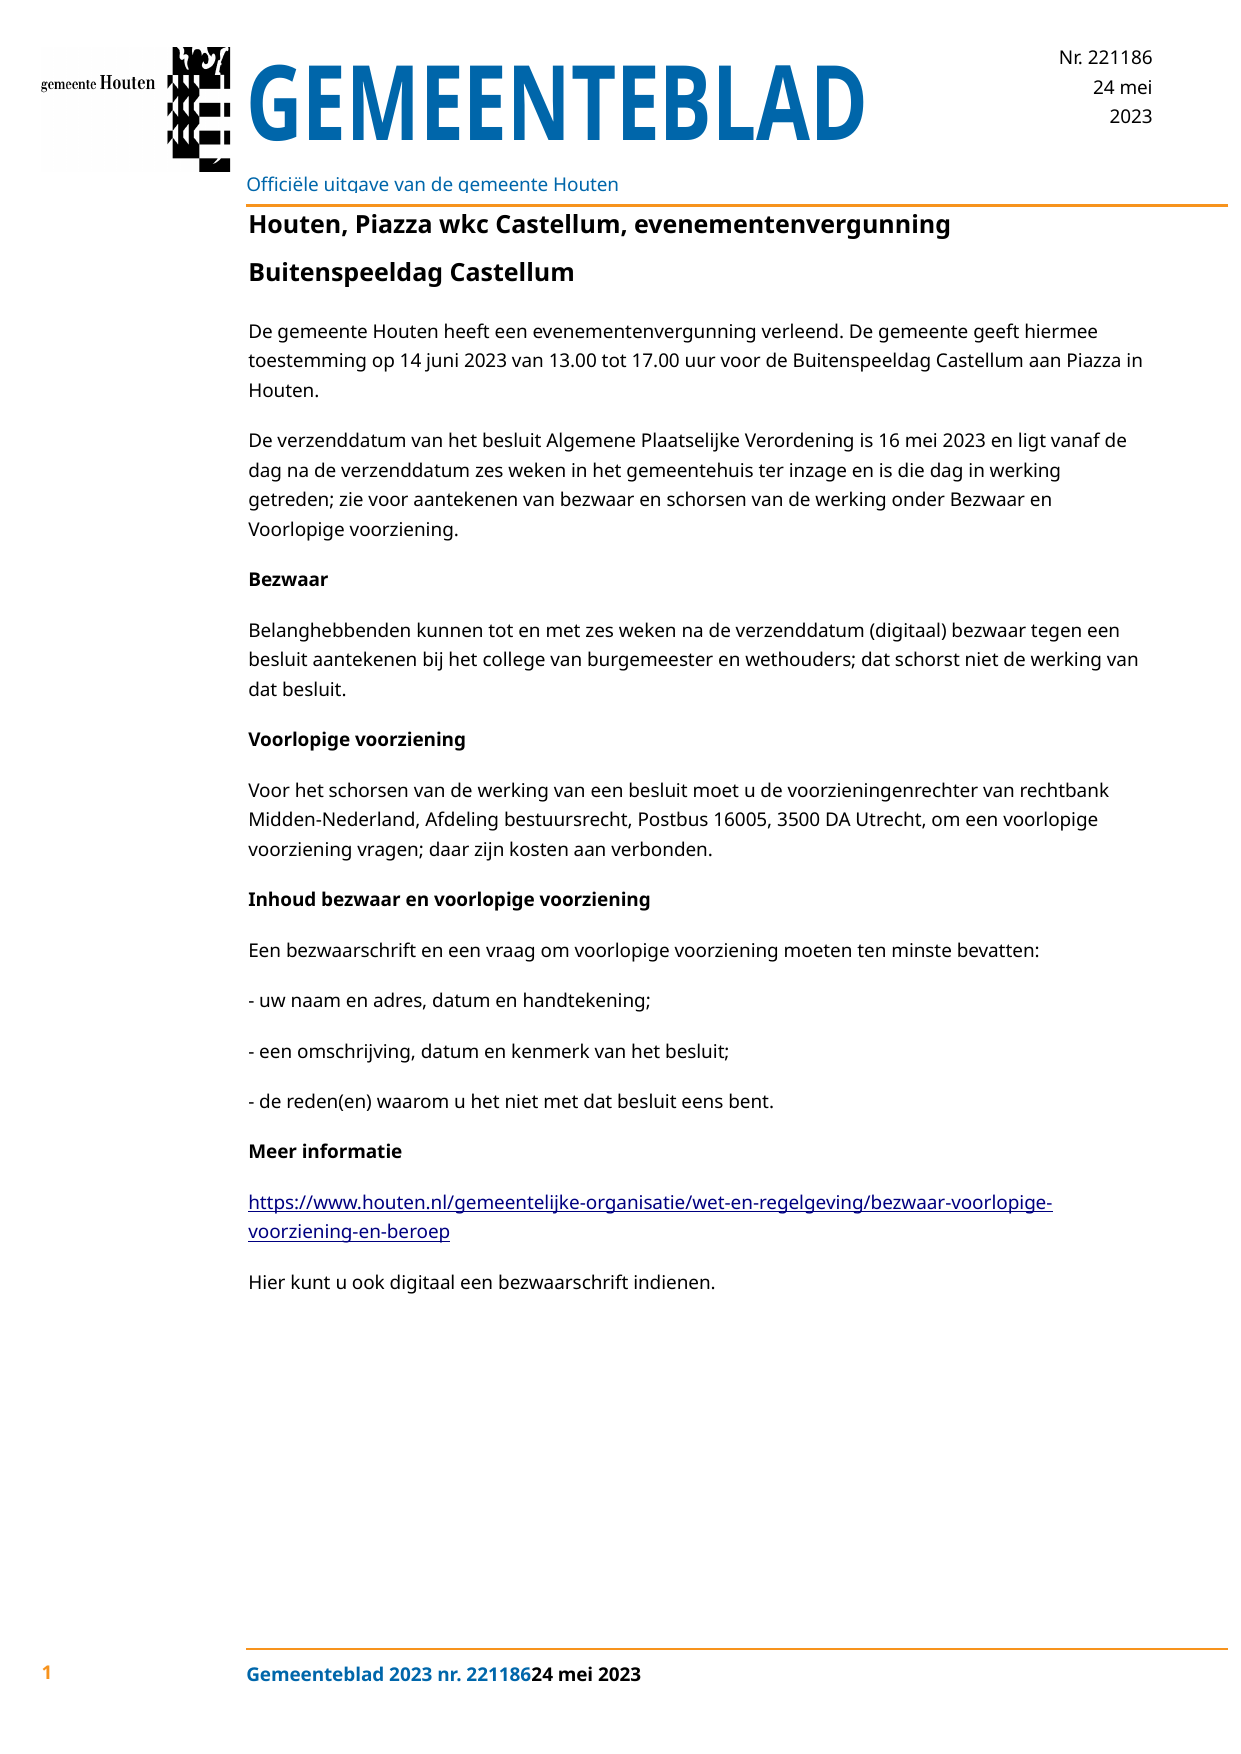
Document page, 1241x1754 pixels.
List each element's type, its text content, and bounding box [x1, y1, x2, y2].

text - de reden(en) waarom u het niet met dat besluit eens bent. [248, 1088, 1152, 1114]
text - een omschrijving, datum en kenmerk van het besluit; [248, 1038, 1152, 1064]
picture [41, 47, 231, 172]
text Voorlopige voorziening [248, 727, 1152, 752]
text Bezwaar [248, 567, 1152, 592]
text De gemeente Houten heeft een evenementenvergunning verleend. De gemeente geeft hiermee toestemming op 14 juni 2023 van 13.00 tot 17.00 uur voor de Buitenspeeldag Castellum aan Piazza in Houten. [248, 318, 1152, 403]
text Meer informatie [248, 1139, 1152, 1164]
text Belanghebbenden kunnen tot en met zes weken na de verzenddatum (digitaal) bezwaar tegen een besluit aantekenen bij het college van burgemeester en wethouders; dat schorst niet de werking van dat besluit. [248, 617, 1152, 702]
text https://www.houten.nl/gemeentelijke-organisatie/wet-en-regelgeving/bezwaar-voorlopige-voorziening-en-beroep [248, 1189, 1152, 1244]
text Inhoud bezwaar en voorlopige voorziening [248, 887, 1152, 912]
text - uw naam en adres, datum en handtekening; [248, 987, 1152, 1013]
text De verzenddatum van het besluit Algemene Plaatselijke Verordening is 16 mei 2023 en ligt vanaf de dag na de verzenddatum zes weken in het gemeentehuis ter inzage en is die dag in werking getreden; zie voor aantekenen van bezwaar en schorsen van de werking onder Bezwaar en Voorlopige voorziening. [248, 427, 1152, 542]
text Voor het schorsen van de werking van een besluit moet u de voorzieningenrechter van rechtbank Midden-Nederland, Afdeling bestuursrecht, Postbus 16005, 3500 DA Utrecht, om een voorlopige voorziening vragen; daar zijn kosten aan verbonden. [248, 777, 1152, 862]
text Een bezwaarschrift en een vraag om voorlopige voorziening moeten ten minste bevatten: [248, 937, 1152, 963]
text Houten, Piazza wkc Castellum, evenementenvergunning Buitenspeeldag Castellum [248, 207, 1152, 288]
text Hier kunt u ook digitaal een bezwaarschrift indienen. [248, 1269, 1152, 1295]
